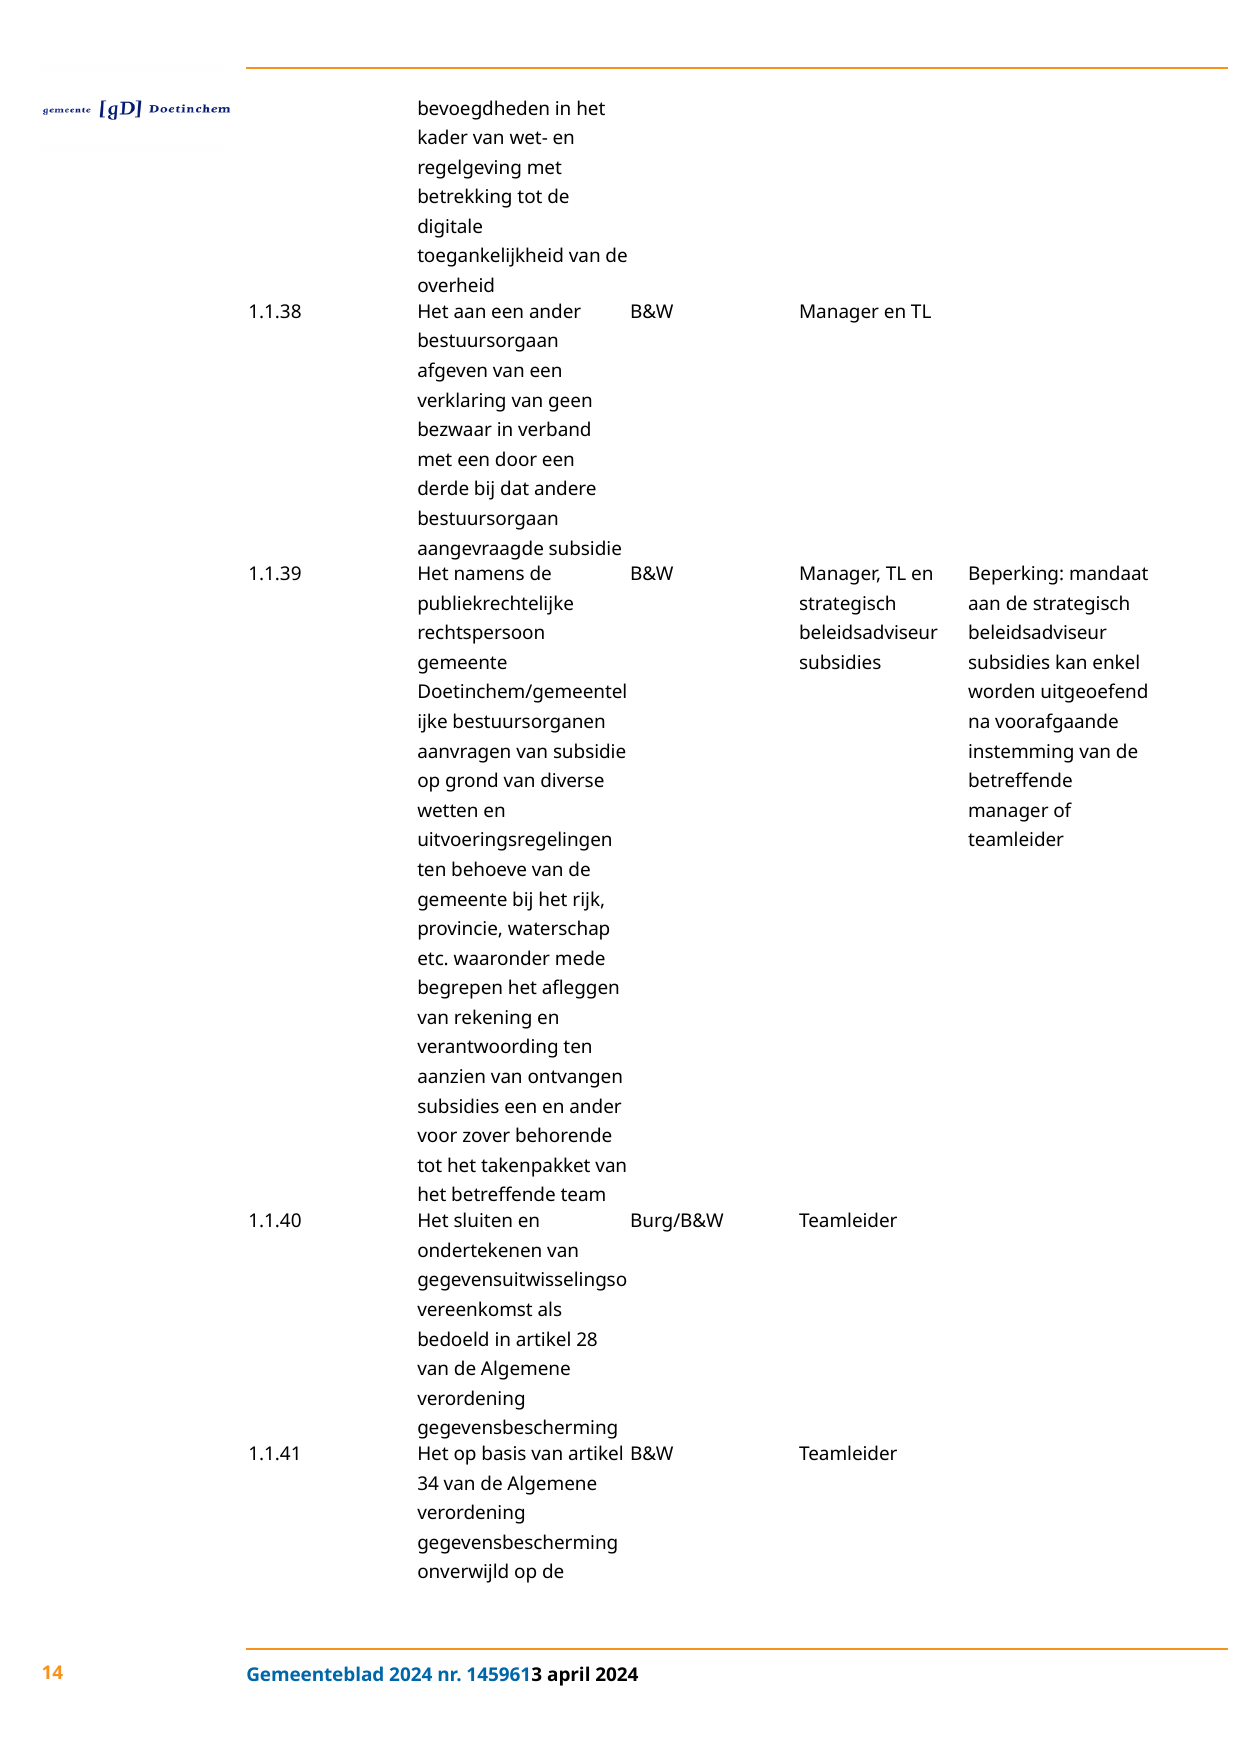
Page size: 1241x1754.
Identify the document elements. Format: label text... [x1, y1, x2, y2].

picture [41, 47, 231, 172]
table_cell 1.1.39 [248, 560, 417, 1207]
table_cell Manager en TL [799, 298, 968, 560]
table_cell Teamleider [799, 1208, 968, 1440]
table_cell [799, 95, 968, 298]
table_cell [968, 298, 1152, 560]
table_cell [248, 95, 417, 298]
table_cell 1.1.38 [248, 298, 417, 560]
table_cell Het sluiten en ondertekenen van gegevensuitwisselingsovereenkomst als bedoeld in artikel 28 van de Algemene verordening gegevensbescherming [417, 1208, 630, 1440]
table_cell Beperking: mandaat aan de strategisch beleidsadviseur subsidies kan enkel worden uitgeoefend na voorafgaande instemming van de betreffende manager of teamleider [968, 560, 1152, 1207]
table_cell Manager, TL en strategisch beleidsadviseur subsidies [799, 560, 968, 1207]
table_cell [630, 95, 799, 298]
table_cell 1.1.40 [248, 1208, 417, 1440]
table_cell Teamleider [799, 1440, 968, 1584]
table_cell [968, 1440, 1152, 1584]
table_cell B&W [630, 560, 799, 1207]
table_cell [968, 95, 1152, 298]
table_cell Het aan een ander bestuursorgaan afgeven van een verklaring van geen bezwaar in verband met een door een derde bij dat andere bestuursorgaan aangevraagde subsidie [417, 298, 630, 560]
table_cell B&W [630, 1440, 799, 1584]
table_cell [968, 1208, 1152, 1440]
table_cell Burg/B&W [630, 1208, 799, 1440]
table_cell 1.1.41 [248, 1440, 417, 1584]
table_cell Het op basis van artikel 34 van de Algemene verordening gegevensbescherming onverwijld op de [417, 1440, 630, 1584]
table_cell bevoegdheden in het kader van wet- en regelgeving met betrekking tot de digitale toegankelijkheid van de overheid [417, 95, 630, 298]
table_cell B&W [630, 298, 799, 560]
table_cell Het namens de publiekrechtelijke rechtspersoon gemeente Doetinchem/gemeentelijke bestuursorganen aanvragen van subsidie op grond van diverse wetten en uitvoeringsregelingen ten behoeve van de gemeente bij het rijk, provincie, waterschap etc. waaronder mede begrepen het afleggen van rekening en verantwoording ten aanzien van ontvangen subsidies een en ander voor zover behorende tot het takenpakket van het betreffende team [417, 560, 630, 1207]
